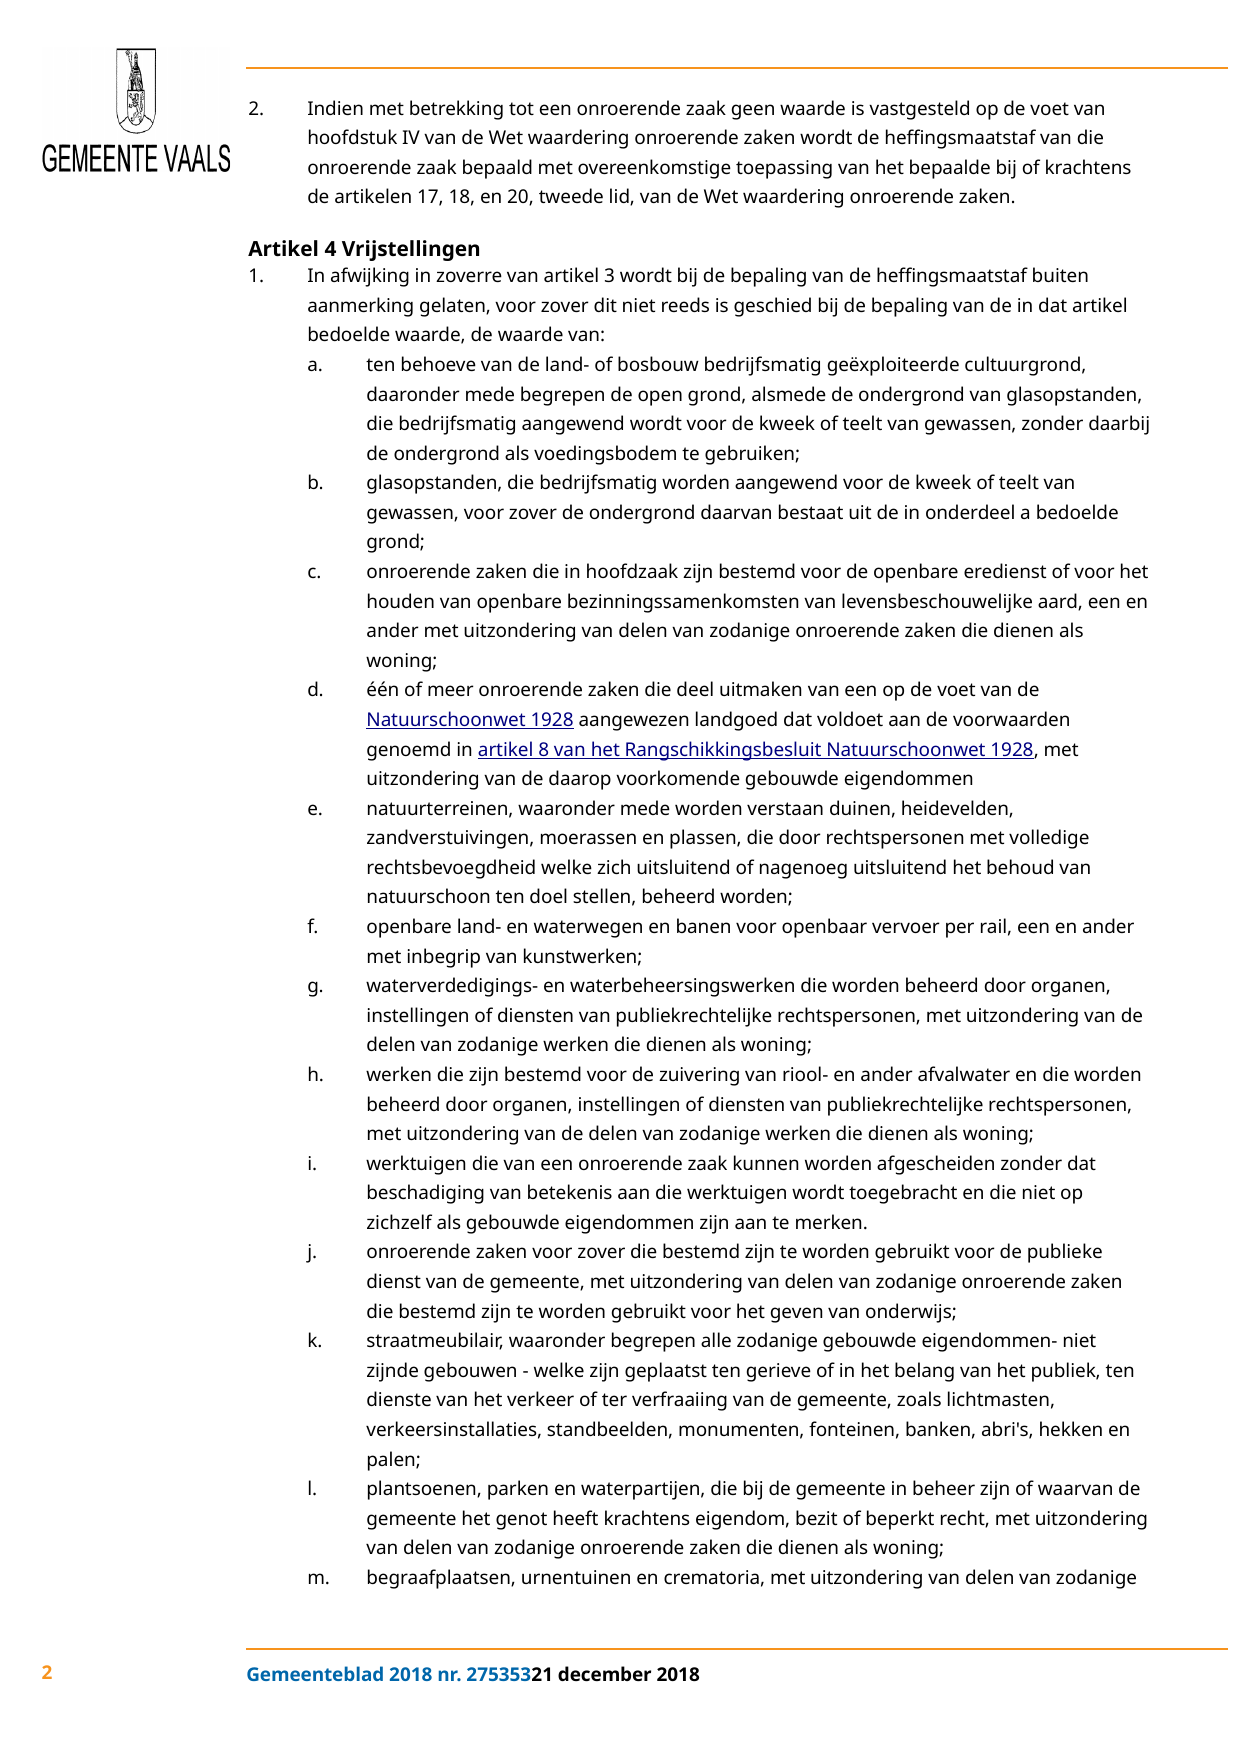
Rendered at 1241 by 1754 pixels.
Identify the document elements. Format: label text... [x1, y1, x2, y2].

list onroerende zaken die in hoofdzaak zijn bestemd voor de openbare eredienst of voor het houden van openbare bezinningssamenkomsten van levensbeschouwelijke aard, een en ander met uitzondering van delen van zodanige onroerende zaken die dienen als woning; [307, 558, 1152, 673]
list begraafplaatsen, urnentuinen en crematoria, met uitzondering van delen van zodanige [307, 1564, 1152, 1590]
list ten behoeve van de land- of bosbouw bedrijfsmatig geëxploiteerde cultuurgrond, daaronder mede begrepen de open grond, alsmede de ondergrond van glasopstanden, die bedrijfsmatig aangewend wordt voor de kweek of teelt van gewassen, zonder daarbij de ondergrond als voedingsbodem te gebruiken; [307, 351, 1152, 466]
list straatmeubilair, waaronder begrepen alle zodanige gebouwde eigendommen- niet zijnde gebouwen - welke zijn geplaatst ten gerieve of in het belang van het publiek, ten dienste van het verkeer of ter verfraaiing van de gemeente, zoals lichtmasten, verkeersinstallaties, standbeelden, monumenten, fonteinen, banken, abri's, hekken en palen; [307, 1327, 1152, 1471]
list werken die zijn bestemd voor de zuivering van riool- en ander afvalwater en die worden beheerd door organen, instellingen of diensten van publiekrechtelijke rechtspersonen, met uitzondering van de delen van zodanige werken die dienen als woning; [307, 1061, 1152, 1146]
list één of meer onroerende zaken die deel uitmaken van een op de voet van de Natuurschoonwet 1928 aangewezen landgoed dat voldoet aan de voorwaarden genoemd in artikel 8 van het Rangschikkingsbesluit Natuurschoonwet 1928, met uitzondering van de daarop voorkomende gebouwde eigendommen [307, 677, 1152, 791]
list onroerende zaken voor zover die bestemd zijn te worden gebruikt voor de publieke dienst van de gemeente, met uitzondering van delen van zodanige onroerende zaken die bestemd zijn te worden gebruikt voor het geven van onderwijs; [307, 1239, 1152, 1323]
list Indien met betrekking tot een onroerende zaak geen waarde is vastgesteld op de voet van hoofdstuk IV van de Wet waardering onroerende zaken wordt de heffingsmaatstaf van die onroerende zaak bepaald met overeenkomstige toepassing van het bepaalde bij of krachtens de artikelen 17, 18, en 20, tweede lid, van de Wet waardering onroerende zaken. [248, 95, 1152, 209]
list waterverdedigings- en waterbeheersingswerken die worden beheerd door organen, instellingen of diensten van publiekrechtelijke rechtspersonen, met uitzondering van de delen van zodanige werken die dienen als woning; [307, 972, 1152, 1057]
list natuurterreinen, waaronder mede worden verstaan duinen, heidevelden, zandverstuivingen, moerassen en plassen, die door rechtspersonen met volledige rechtsbevoegdheid welke zich uitsluitend of nagenoeg uitsluitend het behoud van natuurschoon ten doel stellen, beheerd worden; [307, 795, 1152, 909]
list In afwijking in zoverre van artikel 3 wordt bij de bepaling van de heffingsmaatstaf buiten aanmerking gelaten, voor zover dit niet reeds is geschied bij de bepaling van de in dat artikel bedoelde waarde, de waarde van: [248, 262, 1152, 347]
text Artikel 4 Vrijstellingen [248, 234, 1152, 262]
list openbare land- en waterwegen en banen voor openbaar vervoer per rail, een en ander met inbegrip van kunstwerken; [307, 913, 1152, 968]
list plantsoenen, parken en waterpartijen, die bij de gemeente in beheer zijn of waarvan de gemeente het genot heeft krachtens eigendom, bezit of beperkt recht, met uitzondering van delen van zodanige onroerende zaken die dienen als woning; [307, 1475, 1152, 1560]
picture [41, 47, 231, 172]
list glasopstanden, die bedrijfsmatig worden aangewend voor de kweek of teelt van gewassen, voor zover de ondergrond daarvan bestaat uit de in onderdeel a bedoelde grond; [307, 469, 1152, 554]
list werktuigen die van een onroerende zaak kunnen worden afgescheiden zonder dat beschadiging van betekenis aan die werktuigen wordt toegebracht en die niet op zichzelf als gebouwde eigendommen zijn aan te merken. [307, 1150, 1152, 1235]
